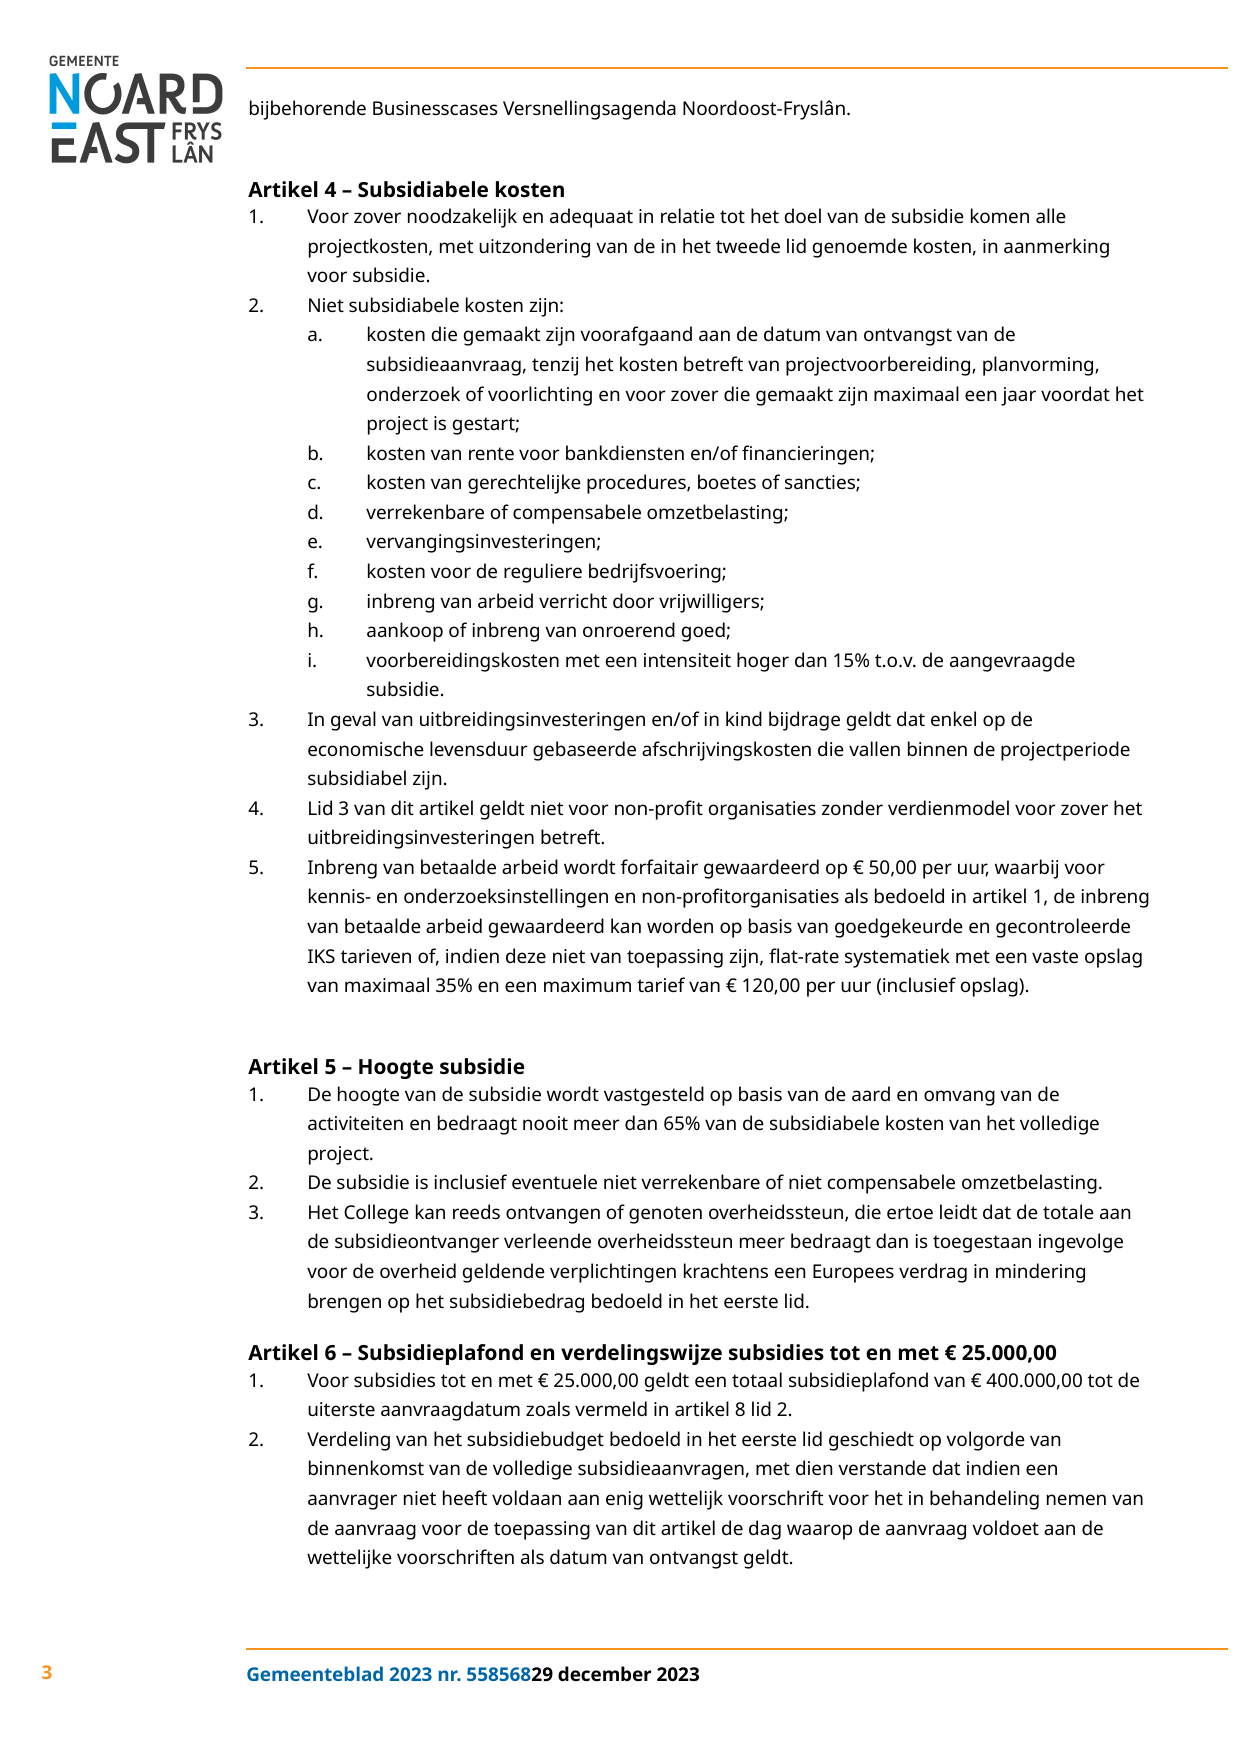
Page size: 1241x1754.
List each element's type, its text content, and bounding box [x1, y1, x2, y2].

list In geval van uitbreidingsinvesteringen en/of in kind bijdrage geldt dat enkel op de economische levensduur gebaseerde afschrijvingskosten die vallen binnen de projectperiode subsidiabel zijn. [248, 706, 1152, 791]
text bijbehorende Businesscases Versnellingsagenda Noordoost-Fryslân. [248, 95, 1152, 121]
list Voor subsidies tot en met € 25.000,00 geldt een totaal subsidieplafond van € 400.000,00 tot de uiterste aanvraagdatum zoals vermeld in artikel 8 lid 2. [248, 1367, 1152, 1422]
list kosten van gerechtelijke procedures, boetes of sancties; [307, 469, 1152, 495]
list aankoop of inbreng van onroerend goed; [307, 617, 1152, 643]
list kosten die gemaakt zijn voorafgaand aan de datum van ontvangst van de subsidieaanvraag, tenzij het kosten betreft van projectvoorbereiding, planvorming, onderzoek of voorlichting en voor zover die gemaakt zijn maximaal een jaar voordat het project is gestart; [307, 322, 1152, 436]
text Artikel 4 – Subsidiabele kosten [248, 175, 1152, 203]
list De hoogte van de subsidie wordt vastgesteld op basis van de aard en omvang van de activiteiten en bedraagt nooit meer dan 65% van de subsidiabele kosten van het volledige project. [248, 1081, 1152, 1166]
list voorbereidingskosten met een intensiteit hoger dan 15% t.o.v. de aangevraagde subsidie. [307, 647, 1152, 702]
list Inbreng van betaalde arbeid wordt forfaitair gewaardeerd op € 50,00 per uur, waarbij voor kennis- en onderzoeksinstellingen en non-profitorganisaties als bedoeld in artikel 1, de inbreng van betaalde arbeid gewaardeerd kan worden op basis van goedgekeurde en gecontroleerde IKS tarieven of, indien deze niet van toepassing zijn, flat-rate systematiek met een vaste opslag van maximaal 35% en een maximum tarief van € 120,00 per uur (inclusief opslag). [248, 854, 1152, 998]
list Lid 3 van dit artikel geldt niet voor non-profit organisaties zonder verdienmodel voor zover het uitbreidingsinvesteringen betreft. [248, 795, 1152, 850]
list vervangingsinvesteringen; [307, 529, 1152, 554]
list verrekenbare of compensabele omzetbelasting; [307, 499, 1152, 525]
list Verdeling van het subsidiebudget bedoeld in het eerste lid geschiedt op volgorde van binnenkomst van de volledige subsidieaanvragen, met dien verstande dat indien een aanvrager niet heeft voldaan aan enig wettelijk voorschrift voor het in behandeling nemen van de aanvraag voor de toepassing van dit artikel de dag waarop de aanvraag voldoet aan de wettelijke voorschriften als datum van ontvangst geldt. [248, 1426, 1152, 1570]
list inbreng van arbeid verricht door vrijwilligers; [307, 588, 1152, 613]
list Niet subsidiabele kosten zijn: [248, 292, 1152, 318]
list Het College kan reeds ontvangen of genoten overheidssteun, die ertoe leidt dat de totale aan de subsidieontvanger verleende overheidssteun meer bedraagt dan is toegestaan ingevolge voor de overheid geldende verplichtingen krachtens een Europees verdrag in mindering brengen op het subsidiebedrag bedoeld in het eerste lid. [248, 1199, 1152, 1314]
list De subsidie is inclusief eventuele niet verrekenbare of niet compensabele omzetbelasting. [248, 1169, 1152, 1195]
list kosten voor de reguliere bedrijfsvoering; [307, 558, 1152, 584]
text Artikel 6 – Subsidieplafond en verdelingswijze subsidies tot en met € 25.000,00 [248, 1338, 1152, 1367]
list kosten van rente voor bankdiensten en/of financieringen; [307, 440, 1152, 466]
list Voor zover noodzakelijk en adequaat in relatie tot het doel van de subsidie komen alle projectkosten, met uitzondering van de in het tweede lid genoemde kosten, in aanmerking voor subsidie. [248, 203, 1152, 288]
text Artikel 5 – Hoogte subsidie [248, 1052, 1152, 1081]
picture [41, 47, 231, 172]
